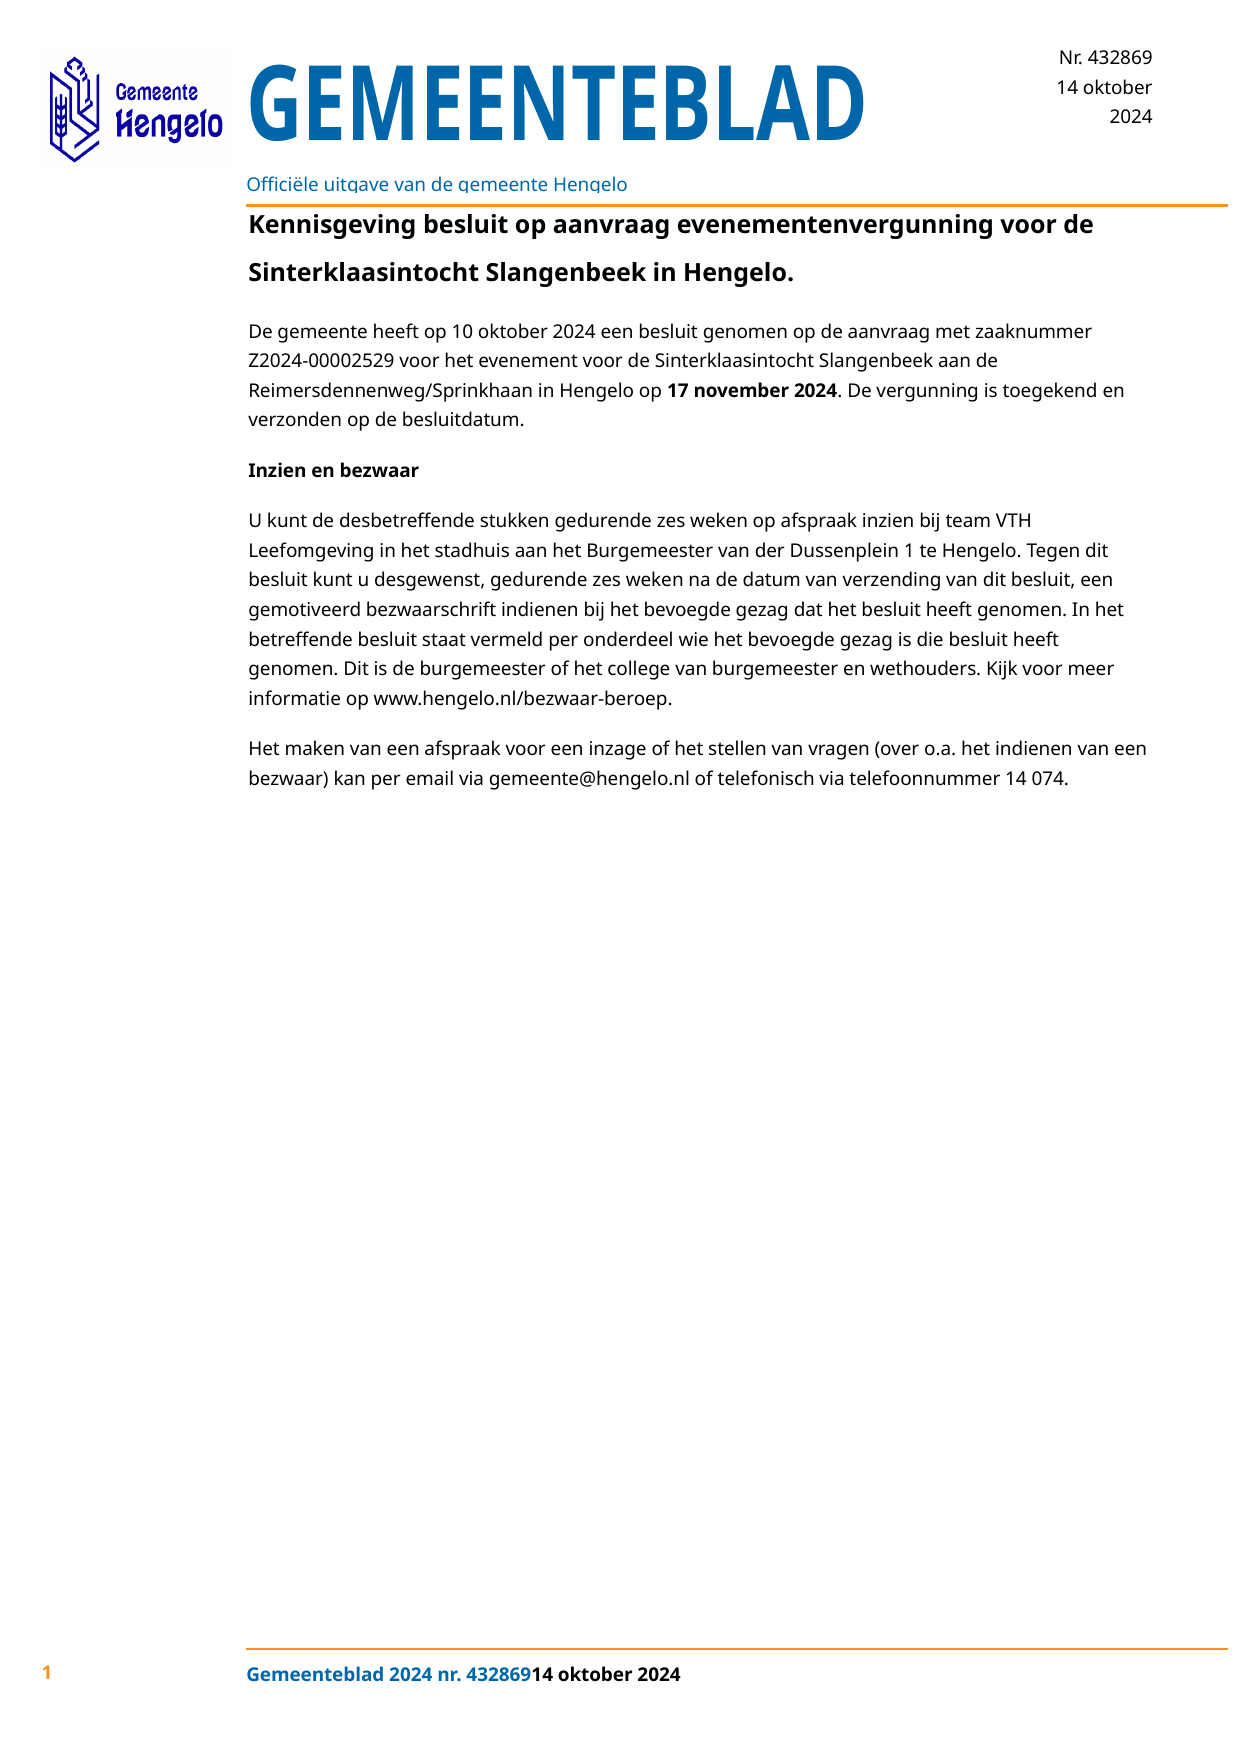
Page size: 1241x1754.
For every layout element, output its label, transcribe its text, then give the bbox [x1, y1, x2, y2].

picture [41, 47, 231, 172]
text U kunt de desbetreffende stukken gedurende zes weken op afspraak inzien bij team VTH Leefomgeving in het stadhuis aan het Burgemeester van der Dussenplein 1 te Hengelo. Tegen dit besluit kunt u desgewenst, gedurende zes weken na de datum van verzending van dit besluit, een gemotiveerd bezwaarschrift indienen bij het bevoegde gezag dat het besluit heeft genomen. In het betreffende besluit staat vermeld per onderdeel wie het bevoegde gezag is die besluit heeft genomen. Dit is de burgemeester of het college van burgemeester en wethouders. Kijk voor meer informatie op www.hengelo.nl/bezwaar-beroep. [248, 507, 1152, 711]
text Inzien en bezwaar [248, 457, 1152, 483]
text Kennisgeving besluit op aanvraag evenementenvergunning voor de Sinterklaasintocht Slangenbeek in Hengelo. [248, 207, 1152, 288]
text De gemeente heeft op 10 oktober 2024 een besluit genomen op de aanvraag met zaaknummer Z2024-00002529 voor het evenement voor de Sinterklaasintocht Slangenbeek aan de Reimersdennenweg/Sprinkhaan in Hengelo op 17 november 2024. De vergunning is toegekend en verzonden op de besluitdatum. [248, 318, 1152, 432]
text Het maken van een afspraak voor een inzage of het stellen van vragen (over o.a. het indienen van een bezwaar) kan per email via gemeente@hengelo.nl of telefonisch via telefoonnummer 14 074. [248, 735, 1152, 791]
